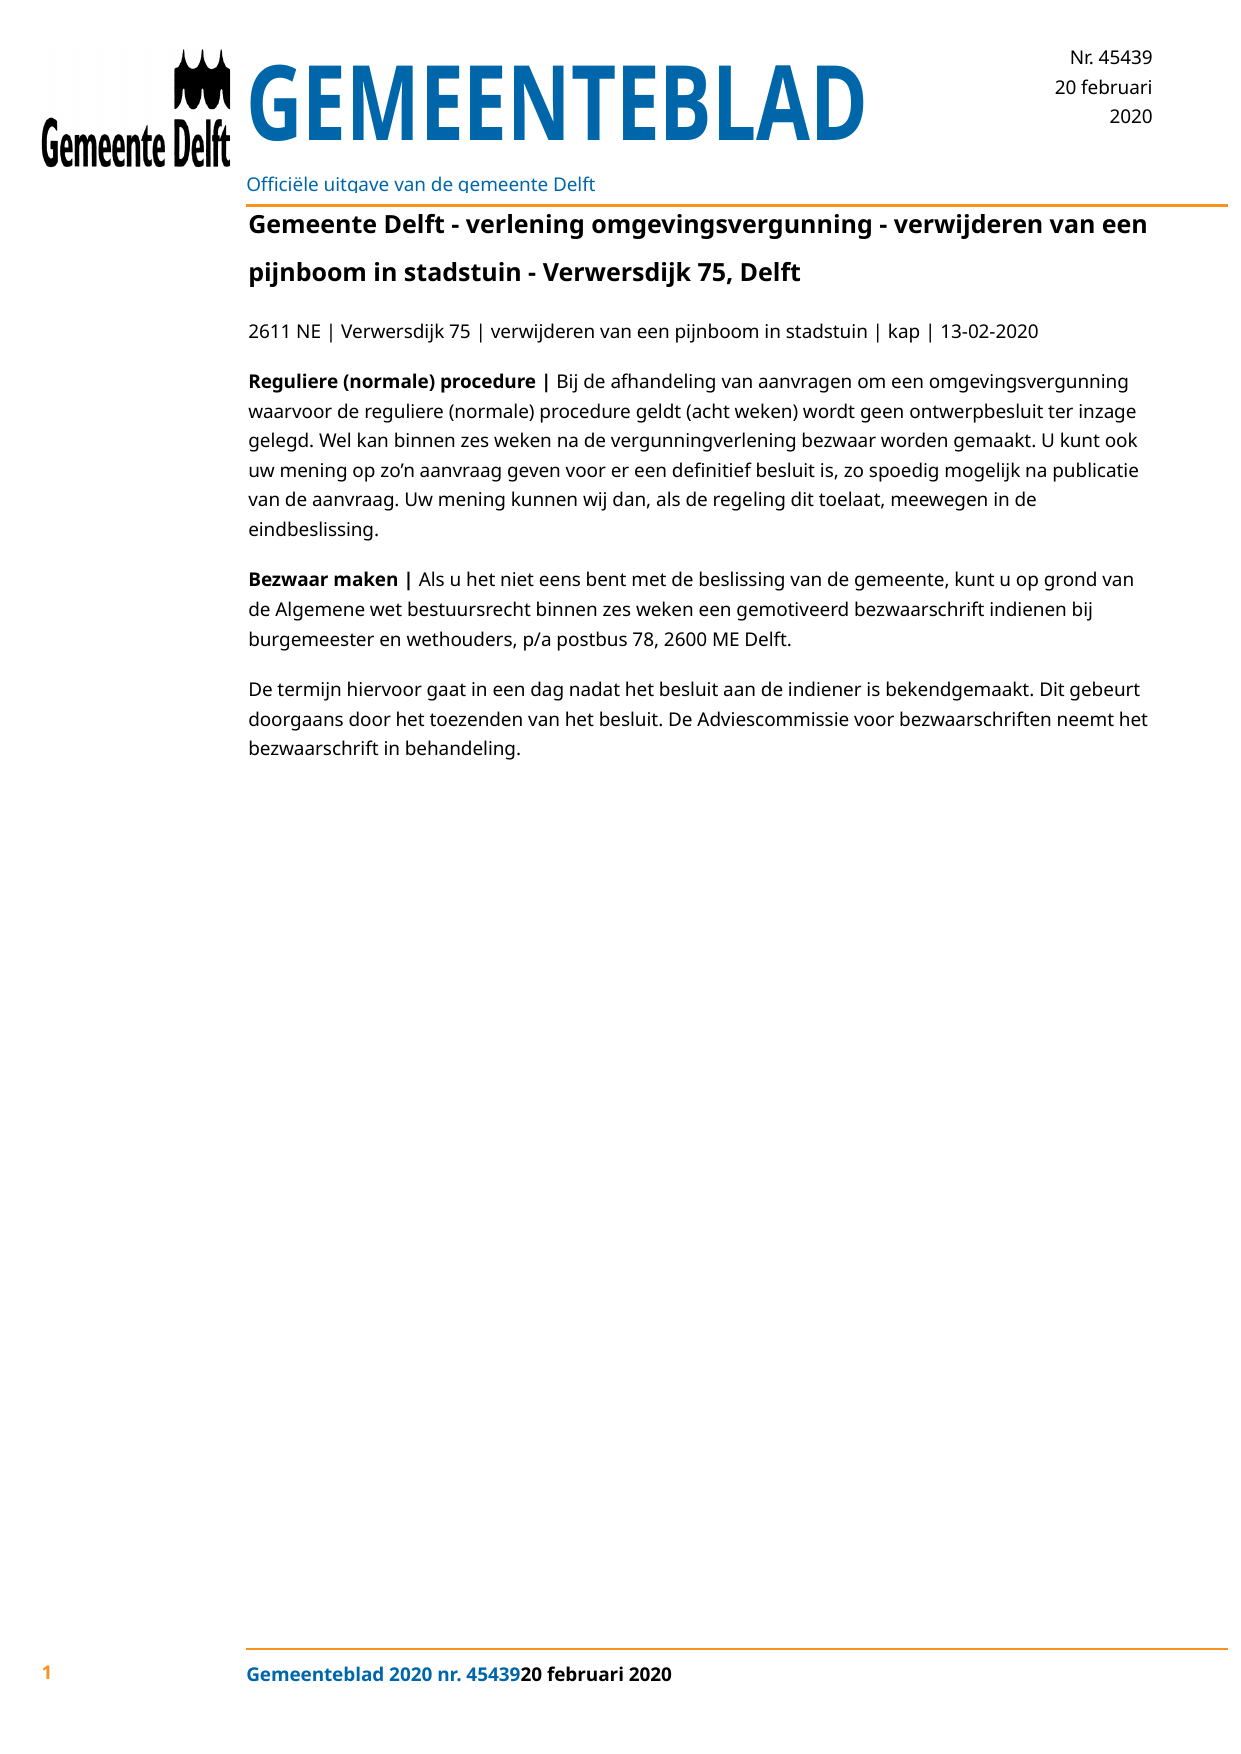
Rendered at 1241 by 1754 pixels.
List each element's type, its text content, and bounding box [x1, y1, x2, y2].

picture [41, 47, 231, 172]
text Bezwaar maken | Als u het niet eens bent met de beslissing van de gemeente, kunt u op grond van de Algemene wet bestuursrecht binnen zes weken een gemotiveerd bezwaarschrift indienen bij burgemeester en wethouders, p/a postbus 78, 2600 ME Delft. [248, 567, 1152, 652]
text 2611 NE | Verwersdijk 75 | verwijderen van een pijnboom in stadstuin | kap | 13-02-2020 [248, 318, 1152, 344]
text Reguliere (normale) procedure | Bij de afhandeling van aanvragen om een omgevingsvergunning waarvoor de reguliere (normale) procedure geldt (acht weken) wordt geen ontwerpbesluit ter inzage gelegd. Wel kan binnen zes weken na de vergunningverlening bezwaar worden gemaakt. U kunt ook uw mening op zo’n aanvraag geven voor er een definitief besluit is, zo spoedig mogelijk na publicatie van de aanvraag. Uw mening kunnen wij dan, als de regeling dit toelaat, meewegen in de eindbeslissing. [248, 368, 1152, 542]
text Gemeente Delft - verlening omgevingsvergunning - verwijderen van een pijnboom in stadstuin - Verwersdijk 75, Delft [248, 207, 1152, 288]
text De termijn hiervoor gaat in een dag nadat het besluit aan de indiener is bekendgemaakt. Dit gebeurt doorgaans door het toezenden van het besluit. De Adviescommissie voor bezwaarschriften neemt het bezwaarschrift in behandeling. [248, 676, 1152, 761]
